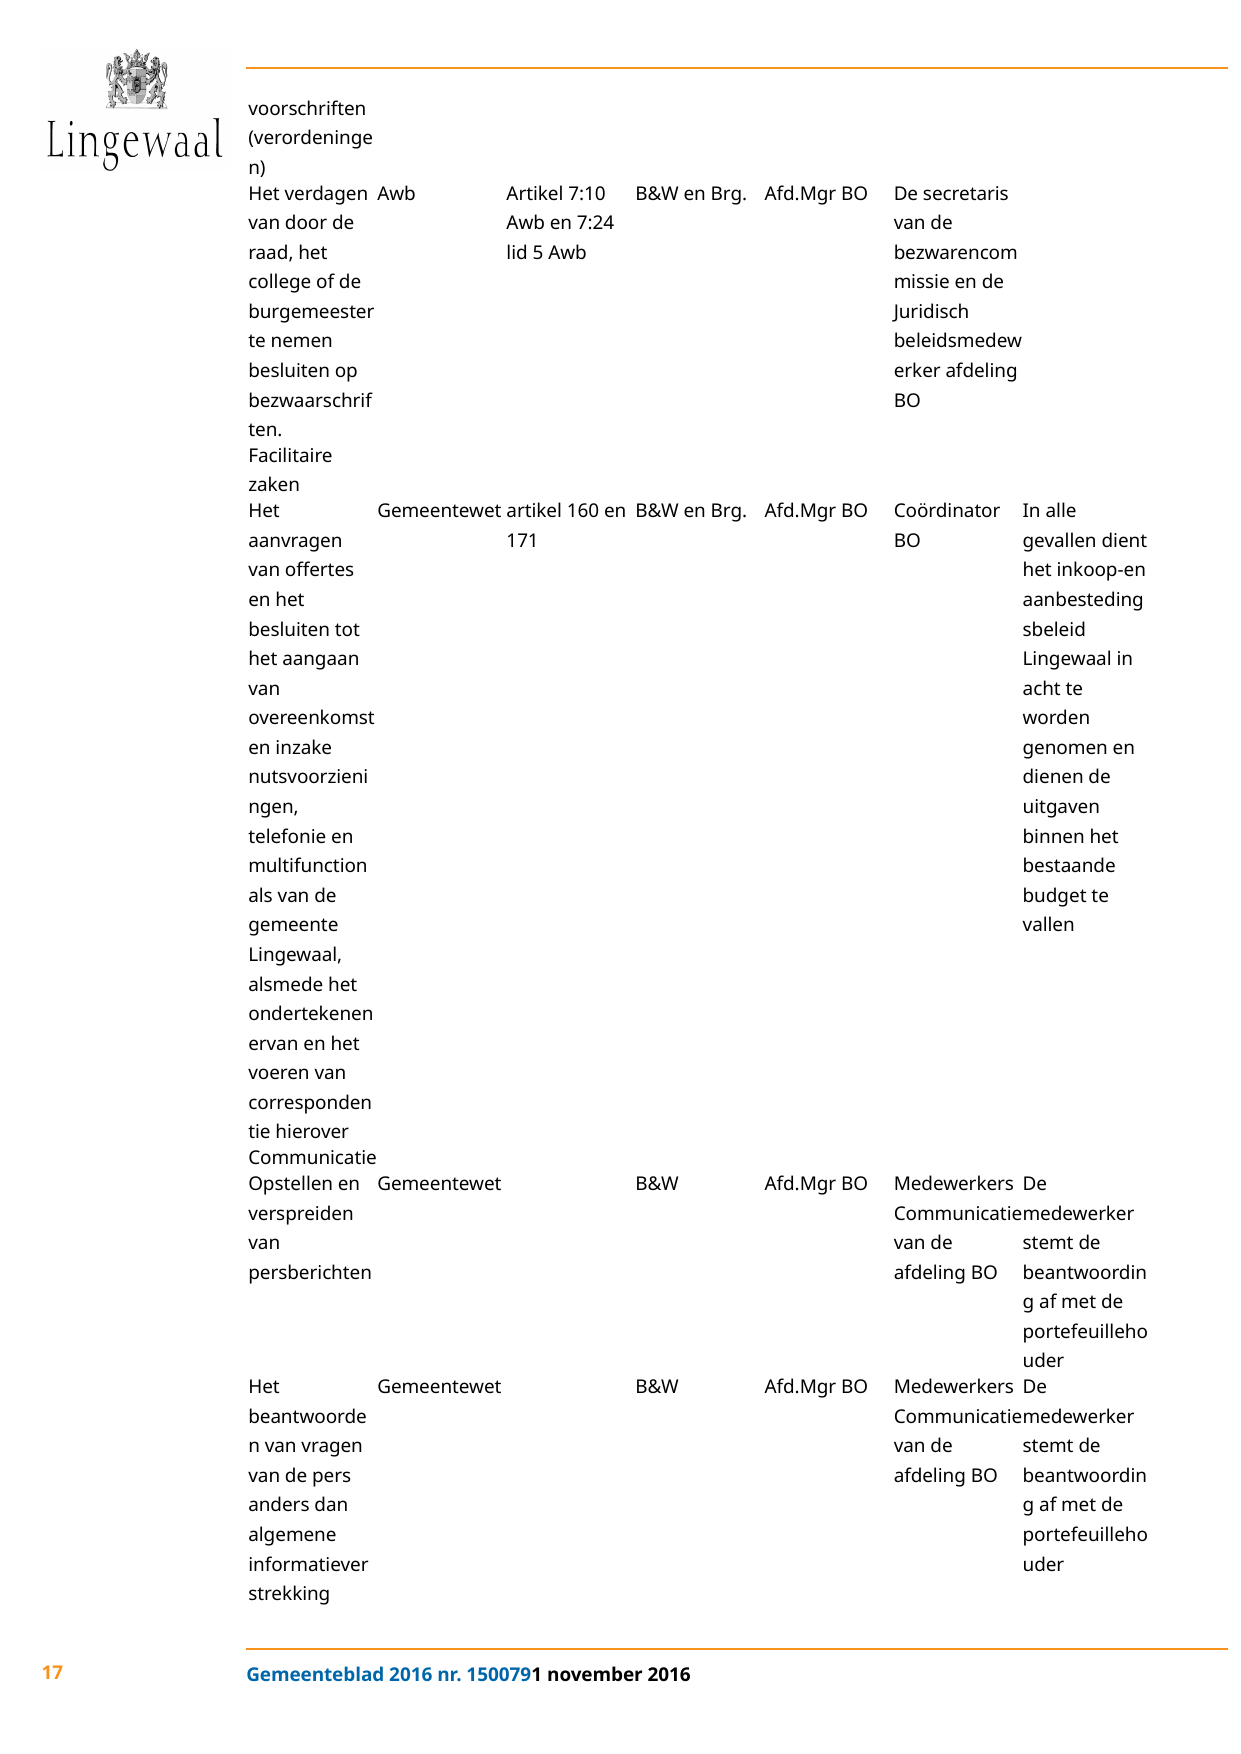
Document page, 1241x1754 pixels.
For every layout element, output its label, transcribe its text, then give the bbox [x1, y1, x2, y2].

table_cell [506, 1170, 635, 1373]
table_cell Gemeentewet [377, 1170, 506, 1373]
table_cell [506, 442, 635, 497]
table_cell B&W [635, 1373, 764, 1606]
table_cell Coördinator BO [894, 498, 1022, 1144]
table_cell De medewerker stemt de beantwoording af met de portefeuillehouder [1023, 1373, 1152, 1606]
table_cell [506, 95, 635, 180]
table_cell Gemeentewet [377, 498, 506, 1144]
table_cell [1023, 95, 1152, 180]
table_cell Communicatie [248, 1144, 377, 1170]
table_cell Opstellen en verspreiden van persberichten [248, 1170, 377, 1373]
table_cell [764, 442, 893, 497]
table_cell De medewerker stemt de beantwoording af met de portefeuillehouder [1023, 1170, 1152, 1373]
table_cell [1023, 442, 1152, 497]
table_cell In alle gevallen dient het inkoop-en aanbestedingsbeleid Lingewaal in acht te worden genomen en dienen de uitgaven binnen het bestaande budget te vallen [1023, 498, 1152, 1144]
table_cell artikel 160 en 171 [506, 498, 635, 1144]
table_cell Het aanvragen van offertes en het besluiten tot het aangaan van overeenkomsten inzake nutsvoorzieningen, telefonie en multifunctionals van de gemeente Lingewaal, alsmede het ondertekenen ervan en het voeren van correspondentie hierover [248, 498, 377, 1144]
table_cell Medewerkers Communicatie van de afdeling BO [894, 1373, 1022, 1606]
table_cell B&W en Brg. [635, 498, 764, 1144]
table_cell Afd.Mgr BO [764, 498, 893, 1144]
table_cell [377, 95, 506, 180]
table_cell [506, 1144, 635, 1170]
table_cell [635, 1144, 764, 1170]
table_cell [635, 95, 764, 180]
table_cell [894, 442, 1022, 497]
table_cell [764, 1144, 893, 1170]
table_cell B&W en Brg. [635, 180, 764, 442]
table_cell Gemeentewet [377, 1373, 506, 1606]
table_cell Awb [377, 180, 506, 442]
table_cell [506, 1373, 635, 1606]
table_cell Facilitaire zaken [248, 442, 377, 497]
table_cell [764, 95, 893, 180]
table_cell [377, 1144, 506, 1170]
table_cell Artikel 7:10 Awb en 7:24 lid 5 Awb [506, 180, 635, 442]
table_cell [635, 442, 764, 497]
table_cell Afd.Mgr BO [764, 180, 893, 442]
table_cell Medewerkers Communicatie van de afdeling BO [894, 1170, 1022, 1373]
table_cell [1023, 1144, 1152, 1170]
table_cell Het beantwoorden van vragen van de pers anders dan algemene informatieverstrekking [248, 1373, 377, 1606]
table_cell voorschriften (verordeningen) [248, 95, 377, 180]
table_cell Het verdagen van door de raad, het college of de burgemeester te nemen besluiten op bezwaarschriften. [248, 180, 377, 442]
table_cell De secretaris van de bezwarencommissie en de Juridisch beleidsmedewerker afdeling BO [894, 180, 1022, 442]
picture [41, 47, 231, 172]
table_cell [894, 1144, 1022, 1170]
table_cell [377, 442, 506, 497]
table_cell Afd.Mgr BO [764, 1373, 893, 1606]
table_cell Afd.Mgr BO [764, 1170, 893, 1373]
table_cell [1023, 180, 1152, 442]
table_cell B&W [635, 1170, 764, 1373]
table_cell [894, 95, 1022, 180]
